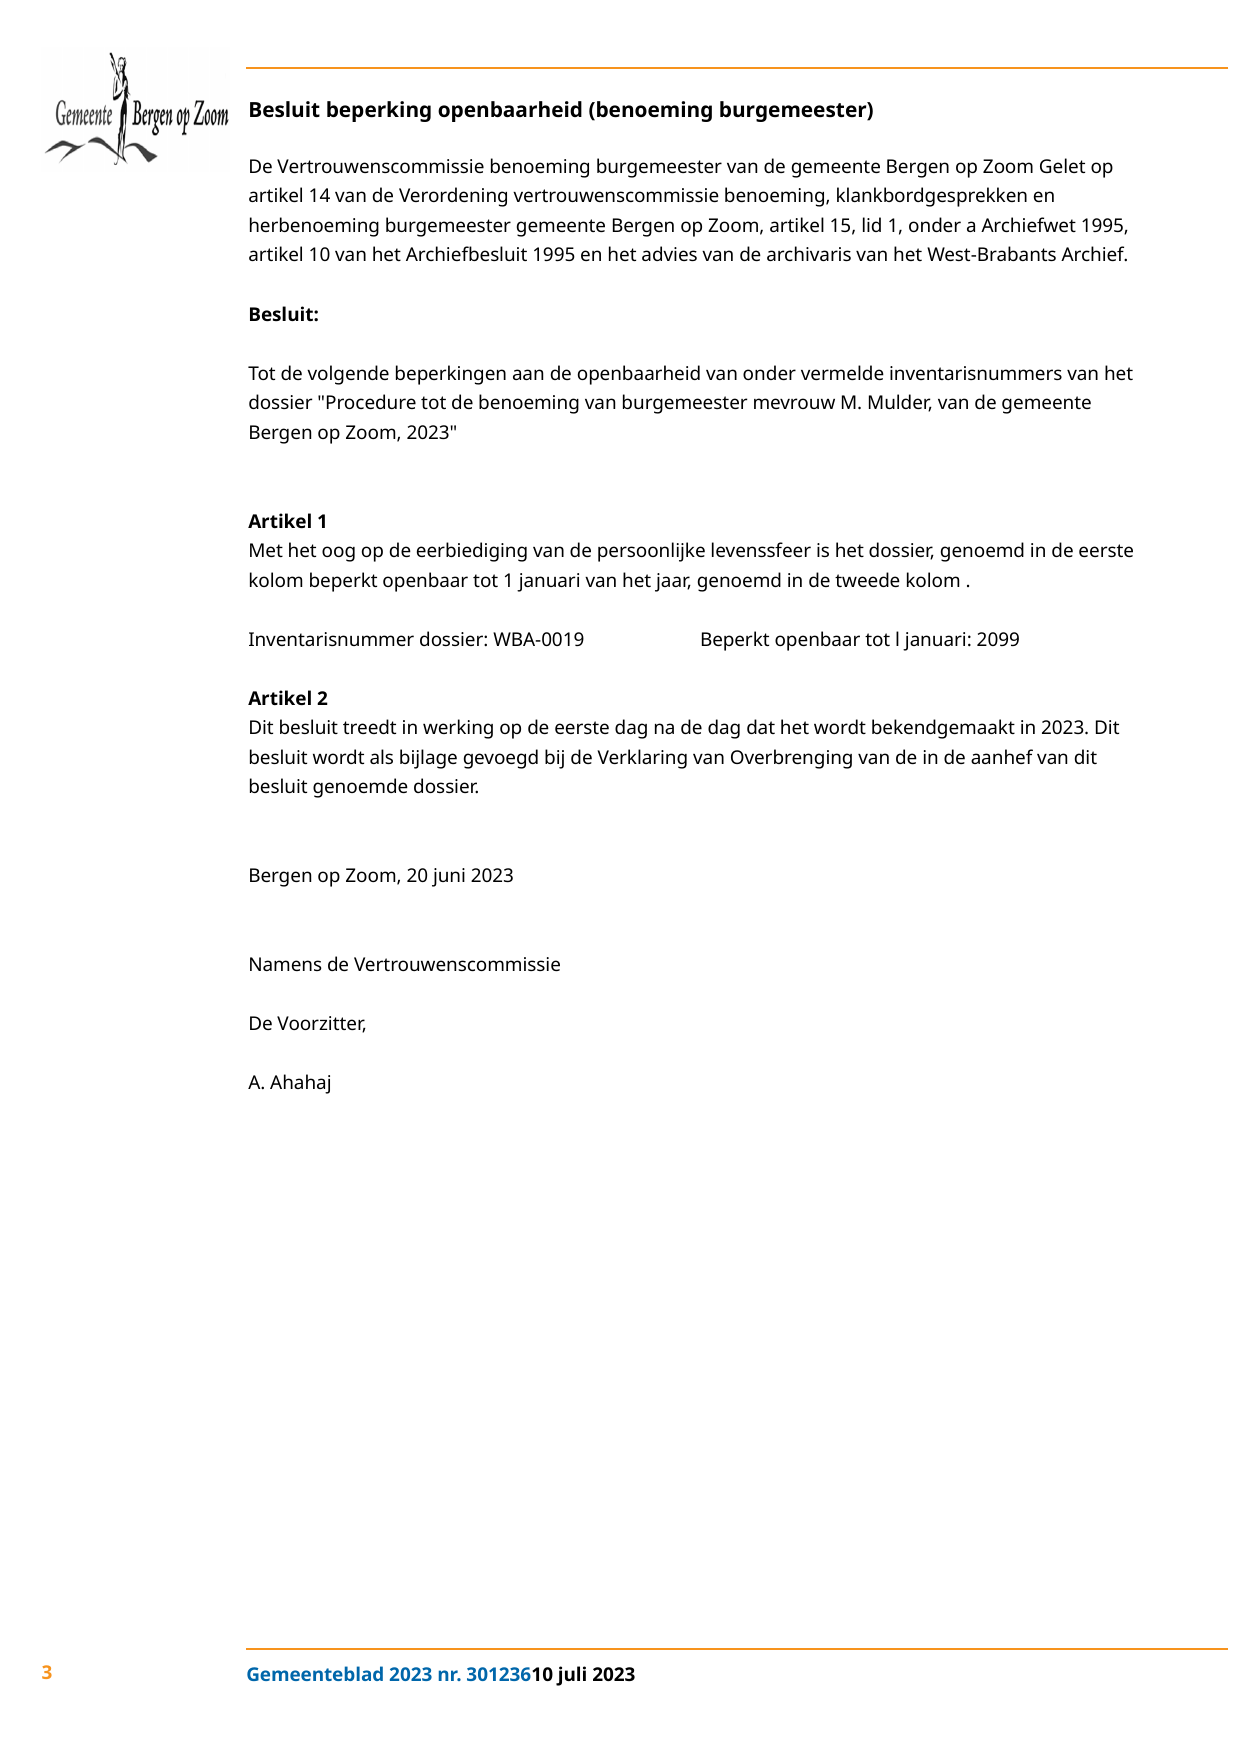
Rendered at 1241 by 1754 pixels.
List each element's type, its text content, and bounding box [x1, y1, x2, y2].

text Artikel 2 [248, 685, 1152, 711]
table_header Beperkt openbaar tot l januari: 2099 [700, 626, 1152, 652]
text Tot de volgende beperkingen aan de openbaarheid van onder vermelde inventarisnummers van het dossier "Procedure tot de benoeming van burgemeester mevrouw M. Mulder, van de gemeente Bergen op Zoom, 2023" [248, 360, 1152, 445]
text A. Ahahaj [248, 1069, 1152, 1095]
text Dit besluit treedt in werking op de eerste dag na de dag dat het wordt bekendgemaakt in 2023. Dit besluit wordt als bijlage gevoegd bij de Verklaring van Overbrenging van de in de aanhef van dit besluit genoemde dossier. [248, 714, 1152, 799]
picture [41, 47, 231, 172]
text Besluit beperking openbaarheid (benoeming burgemeester) [248, 95, 1152, 123]
text De Voorzitter, [248, 1010, 1152, 1036]
text De Vertrouwenscommissie benoeming burgemeester van de gemeente Bergen op Zoom Gelet op artikel 14 van de Verordening vertrouwenscommissie benoeming, klankbordgesprekken en herbenoeming burgemeester gemeente Bergen op Zoom, artikel 15, lid 1, onder a Archiefwet 1995, artikel 10 van het Archiefbesluit 1995 en het advies van de archivaris van het West-Brabants Archief. [248, 153, 1152, 267]
text Namens de Vertrouwenscommissie [248, 951, 1152, 977]
text Bergen op Zoom, 20 juni 2023 [248, 862, 1152, 888]
table_header Inventarisnummer dossier: WBA-0019 [248, 626, 700, 652]
text Besluit: [248, 301, 1152, 327]
text Met het oog op de eerbiediging van de persoonlijke levenssfeer is het dossier, genoemd in de eerste kolom beperkt openbaar tot 1 januari van het jaar, genoemd in de tweede kolom . [248, 537, 1152, 593]
text Artikel 1 [248, 508, 1152, 534]
